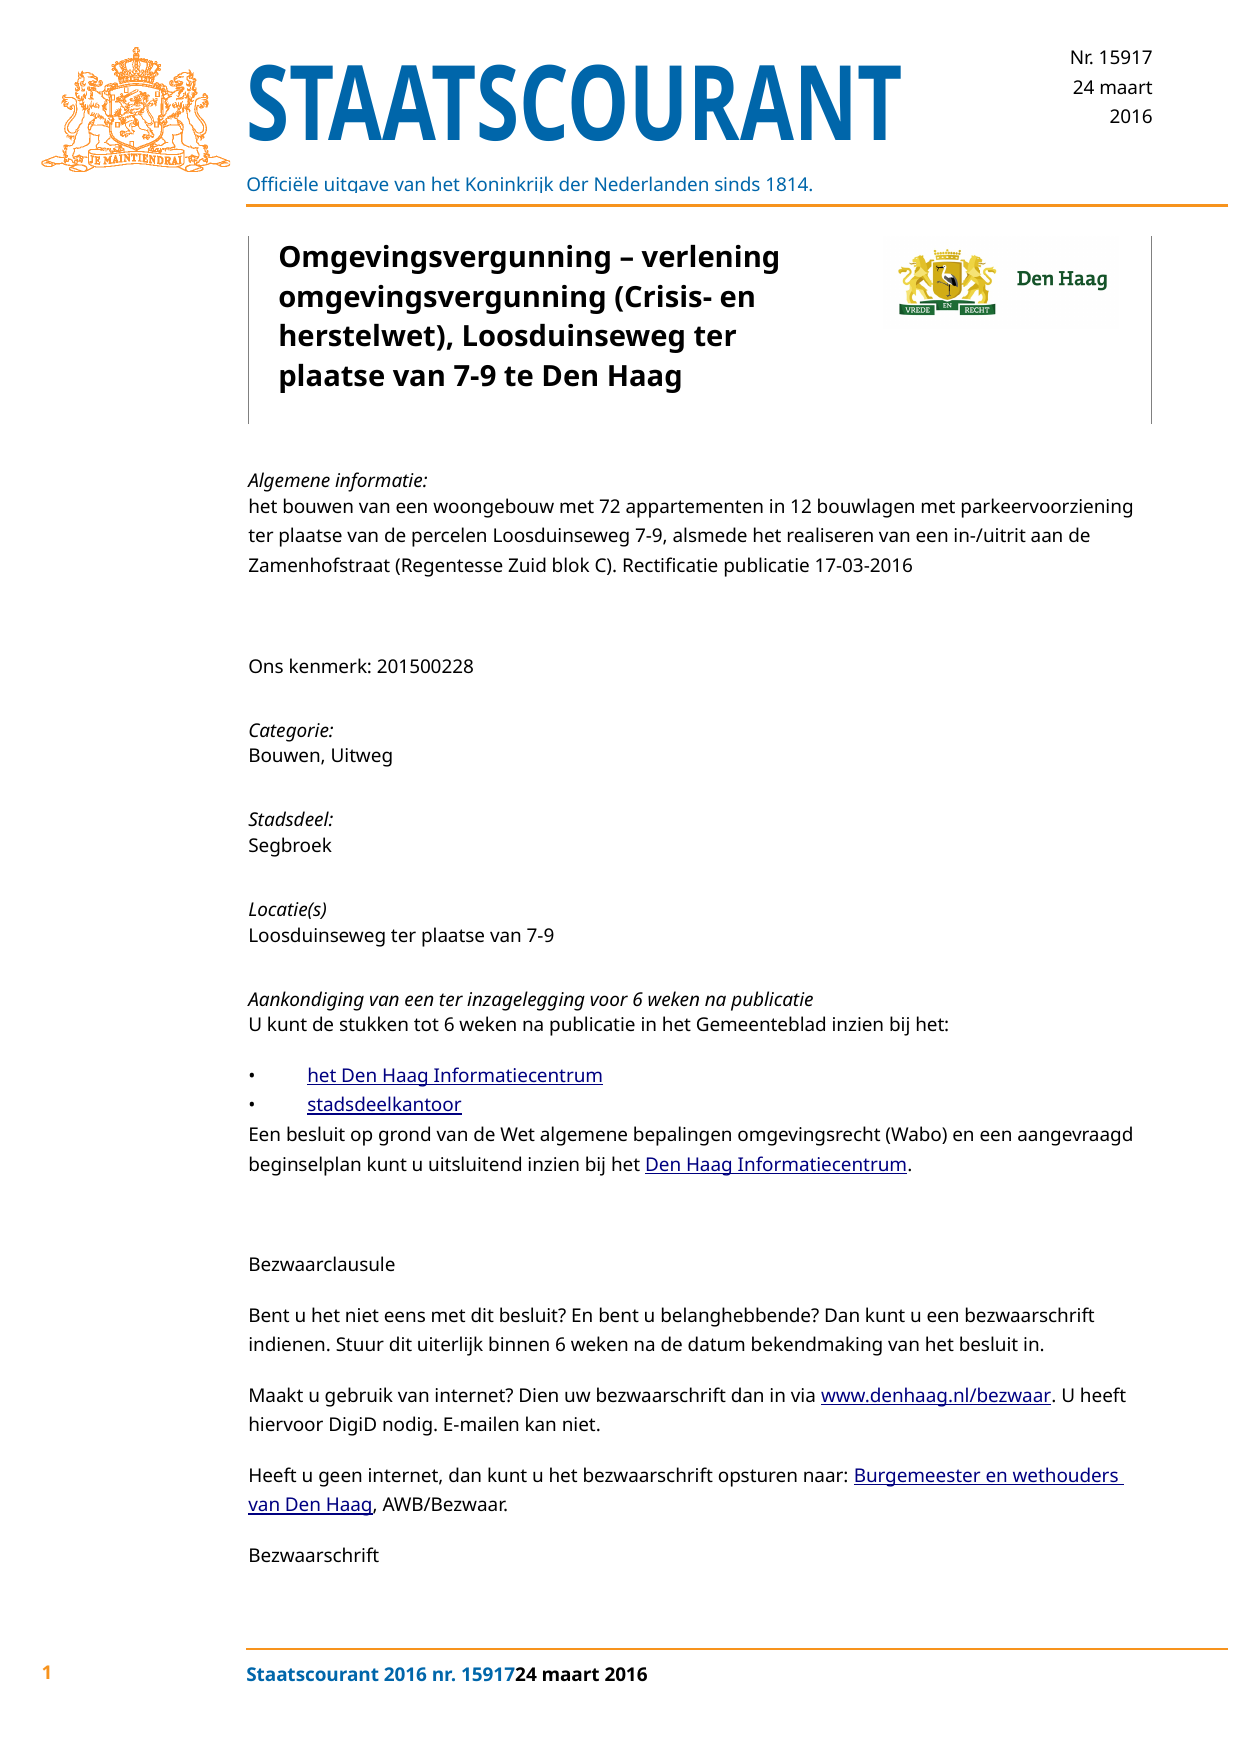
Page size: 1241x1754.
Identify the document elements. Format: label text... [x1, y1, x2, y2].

text Bent u het niet eens met dit besluit? En bent u belanghebbende? Dan kunt u een bezwaarschrift indienen. Stuur dit uiterlijk binnen 6 weken na de datum bekendmaking van het besluit in. [248, 1302, 1152, 1357]
text Segbroek [248, 832, 1152, 858]
text Aankondiging van een ter inzagelegging voor 6 weken na publicatie [248, 986, 1152, 1012]
text Loosduinseweg ter plaatse van 7-9 [248, 922, 1152, 948]
text Maakt u gebruik van internet? Dien uw bezwaarschrift dan in via www.denhaag.nl/bezwaar. U heeft hiervoor DigiD nodig. E-mailen kan niet. [248, 1382, 1152, 1437]
list stadsdeelkantoor [248, 1092, 1152, 1117]
table_header Omgevingsvergunning – verlening omgevingsvergunning (Crisis- en herstelwet), Loosduinseweg ter plaatse van 7-9 te Den Haag [249, 236, 850, 424]
text Categorie: [248, 717, 1152, 743]
text Bezwaarclausule [248, 1252, 1152, 1277]
picture [882, 236, 1119, 329]
table_header [850, 236, 1151, 424]
text Locatie(s) [248, 896, 1152, 922]
text Ons kenmerk: 201500228 [248, 653, 1152, 679]
text Algemene informatie: [248, 467, 1152, 493]
text Een besluit op grond van de Wet algemene bepalingen omgevingsrecht (Wabo) en een aangevraagd beginselplan kunt u uitsluitend inzien bij het Den Haag Informatiecentrum. [248, 1121, 1152, 1177]
text Heeft u geen internet, dan kunt u het bezwaarschrift opsturen naar: Burgemeester en wethouders van Den Haag, AWB/Bezwaar. [248, 1462, 1152, 1517]
text Stadsdeel: [248, 807, 1152, 832]
text U kunt de stukken tot 6 weken na publicatie in het Gemeenteblad inzien bij het: [248, 1012, 1152, 1037]
list het Den Haag Informatiecentrum [248, 1062, 1152, 1088]
text het bouwen van een woongebouw met 72 appartementen in 12 bouwlagen met parkeervoorziening ter plaatse van de percelen Loosduinseweg 7-9, alsmede het realiseren van een in-/uitrit aan de Zamenhofstraat (Regentesse Zuid blok C). Rectificatie publicatie 17-03-2016 [248, 493, 1152, 578]
text Bouwen, Uitweg [248, 743, 1152, 768]
picture [41, 47, 231, 172]
text Bezwaarschrift [248, 1542, 1152, 1568]
